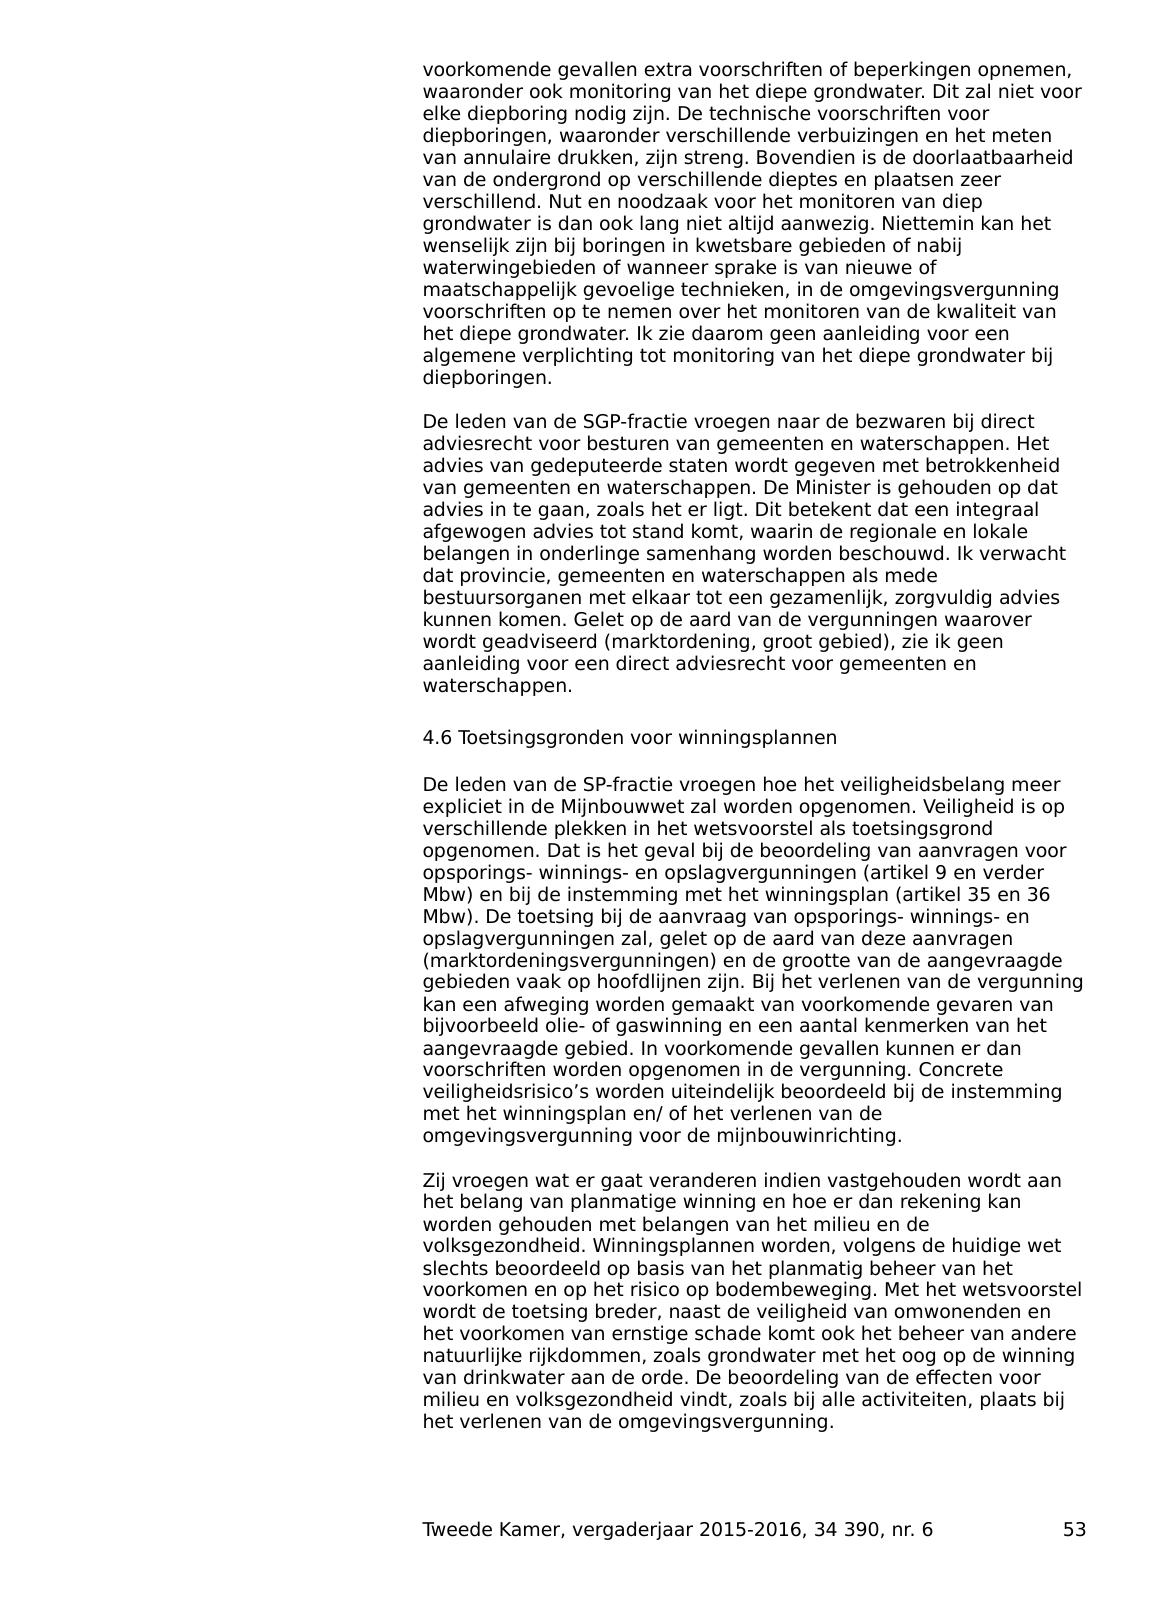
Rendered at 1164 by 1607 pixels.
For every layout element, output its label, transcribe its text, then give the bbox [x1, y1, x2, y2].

text De leden van de SP-fractie vroegen hoe het veiligheidsbelang meer expliciet in de Mijnbouwwet zal worden opgenomen. Veiligheid is op verschillende plekken in het wetsvoorstel als toetsingsgrond opgenomen. Dat is het geval bij de beoordeling van aanvragen voor opsporings- winnings- en opslagvergunningen (artikel 9 en verder Mbw) en bij de instemming met het winningsplan (artikel 35 en 36 Mbw). De toetsing bij de aanvraag van opsporings- winnings- en opslagvergunningen zal, gelet op de aard van deze aanvragen (marktordeningsvergunningen) en de grootte van de aangevraagde gebieden vaak op hoofdlijnen zijn. Bij het verlenen van de vergunning kan een afweging worden gemaakt van voorkomende gevaren van bijvoorbeeld olie- of gaswinning en een aantal kenmerken van het aangevraagde gebied. In voorkomende gevallen kunnen er dan voorschriften worden opgenomen in de vergunning. Concrete veiligheidsrisico’s worden uiteindelijk beoordeeld bij de instemming met het winningsplan en/ of het verlenen van de omgevingsvergunning voor de mijnbouwinrichting. [422, 774, 1087, 1147]
text voorkomende gevallen extra voorschriften of beperkingen opnemen, waaronder ook monitoring van het diepe grondwater. Dit zal niet voor elke diepboring nodig zijn. De technische voorschriften voor diepboringen, waaronder verschillende verbuizingen en het meten van annulaire drukken, zijn streng. Bovendien is de doorlaatbaarheid van de ondergrond op verschillende dieptes en plaatsen zeer verschillend. Nut en noodzaak voor het monitoren van diep grondwater is dan ook lang niet altijd aanwezig. Niettemin kan het wenselijk zijn bij boringen in kwetsbare gebieden of nabij waterwingebieden of wanneer sprake is van nieuwe of maatschappelijk gevoelige technieken, in de omgevingsvergunning voorschriften op te nemen over het monitoren van de kwaliteit van het diepe grondwater. Ik zie daarom geen aanleiding voor een algemene verplichting tot monitoring van het diepe grondwater bij diepboringen. [422, 59, 1087, 389]
subtitle 4.6 Toetsingsgronden voor winningsplannen [422, 727, 1087, 749]
text De leden van de SGP-fractie vroegen naar de bezwaren bij direct adviesrecht voor besturen van gemeenten en waterschappen. Het advies van gedeputeerde staten wordt gegeven met betrokkenheid van gemeenten en waterschappen. De Minister is gehouden op dat advies in te gaan, zoals het er ligt. Dit betekent dat een integraal afgewogen advies tot stand komt, waarin de regionale en lokale belangen in onderlinge samenhang worden beschouwd. Ik verwacht dat provincie, gemeenten en waterschappen als mede bestuursorganen met elkaar tot een gezamenlijk, zorgvuldig advies kunnen komen. Gelet op de aard van de vergunningen waarover wordt geadviseerd (marktordening, groot gebied), zie ik geen aanleiding voor een direct adviesrecht voor gemeenten en waterschappen. [422, 411, 1087, 697]
text Zij vroegen wat er gaat veranderen indien vastgehouden wordt aan het belang van planmatige winning en hoe er dan rekening kan worden gehouden met belangen van het milieu en de volksgezondheid. Winningsplannen worden, volgens de huidige wet slechts beoordeeld op basis van het planmatig beheer van het voorkomen en op het risico op bodembeweging. Met het wetsvoorstel wordt de toetsing breder, naast de veiligheid van omwonenden en het voorkomen van ernstige schade komt ook het beheer van andere natuurlijke rijkdommen, zoals grondwater met het oog op de winning van drinkwater aan de orde. De beoordeling van de effecten voor milieu en volksgezondheid vindt, zoals bij alle activiteiten, plaats bij het verlenen van de omgevingsvergunning. [422, 1169, 1087, 1433]
